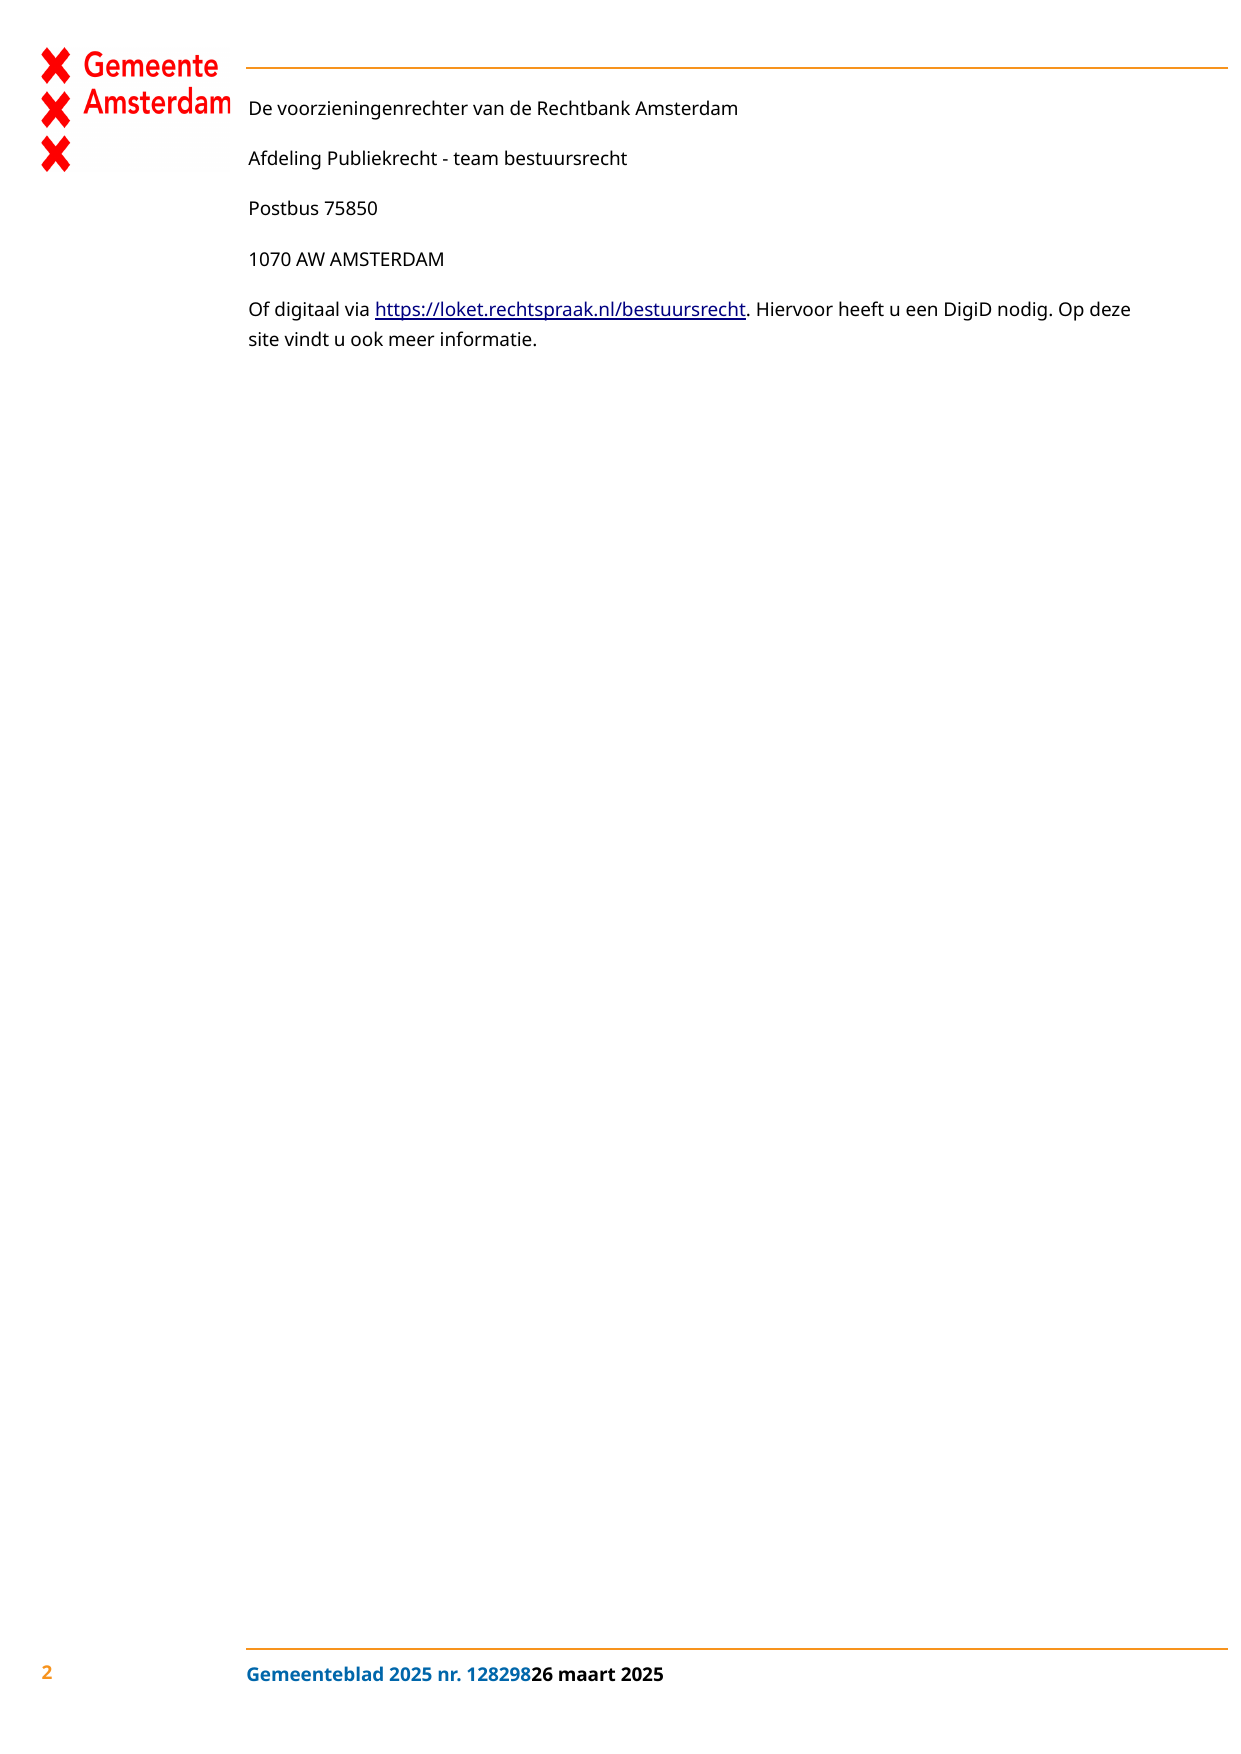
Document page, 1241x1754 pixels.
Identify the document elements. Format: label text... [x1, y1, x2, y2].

text 1070 AW AMSTERDAM [248, 246, 1152, 272]
picture [41, 47, 231, 172]
text De voorzieningenrechter van de Rechtbank Amsterdam [248, 95, 1152, 121]
text Postbus 75850 [248, 196, 1152, 221]
text Of digitaal via https://loket.rechtspraak.nl/bestuursrecht. Hiervoor heeft u een DigiD nodig. Op deze site vindt u ook meer informatie. [248, 296, 1152, 352]
text Afdeling Publiekrecht - team bestuursrecht [248, 145, 1152, 171]
